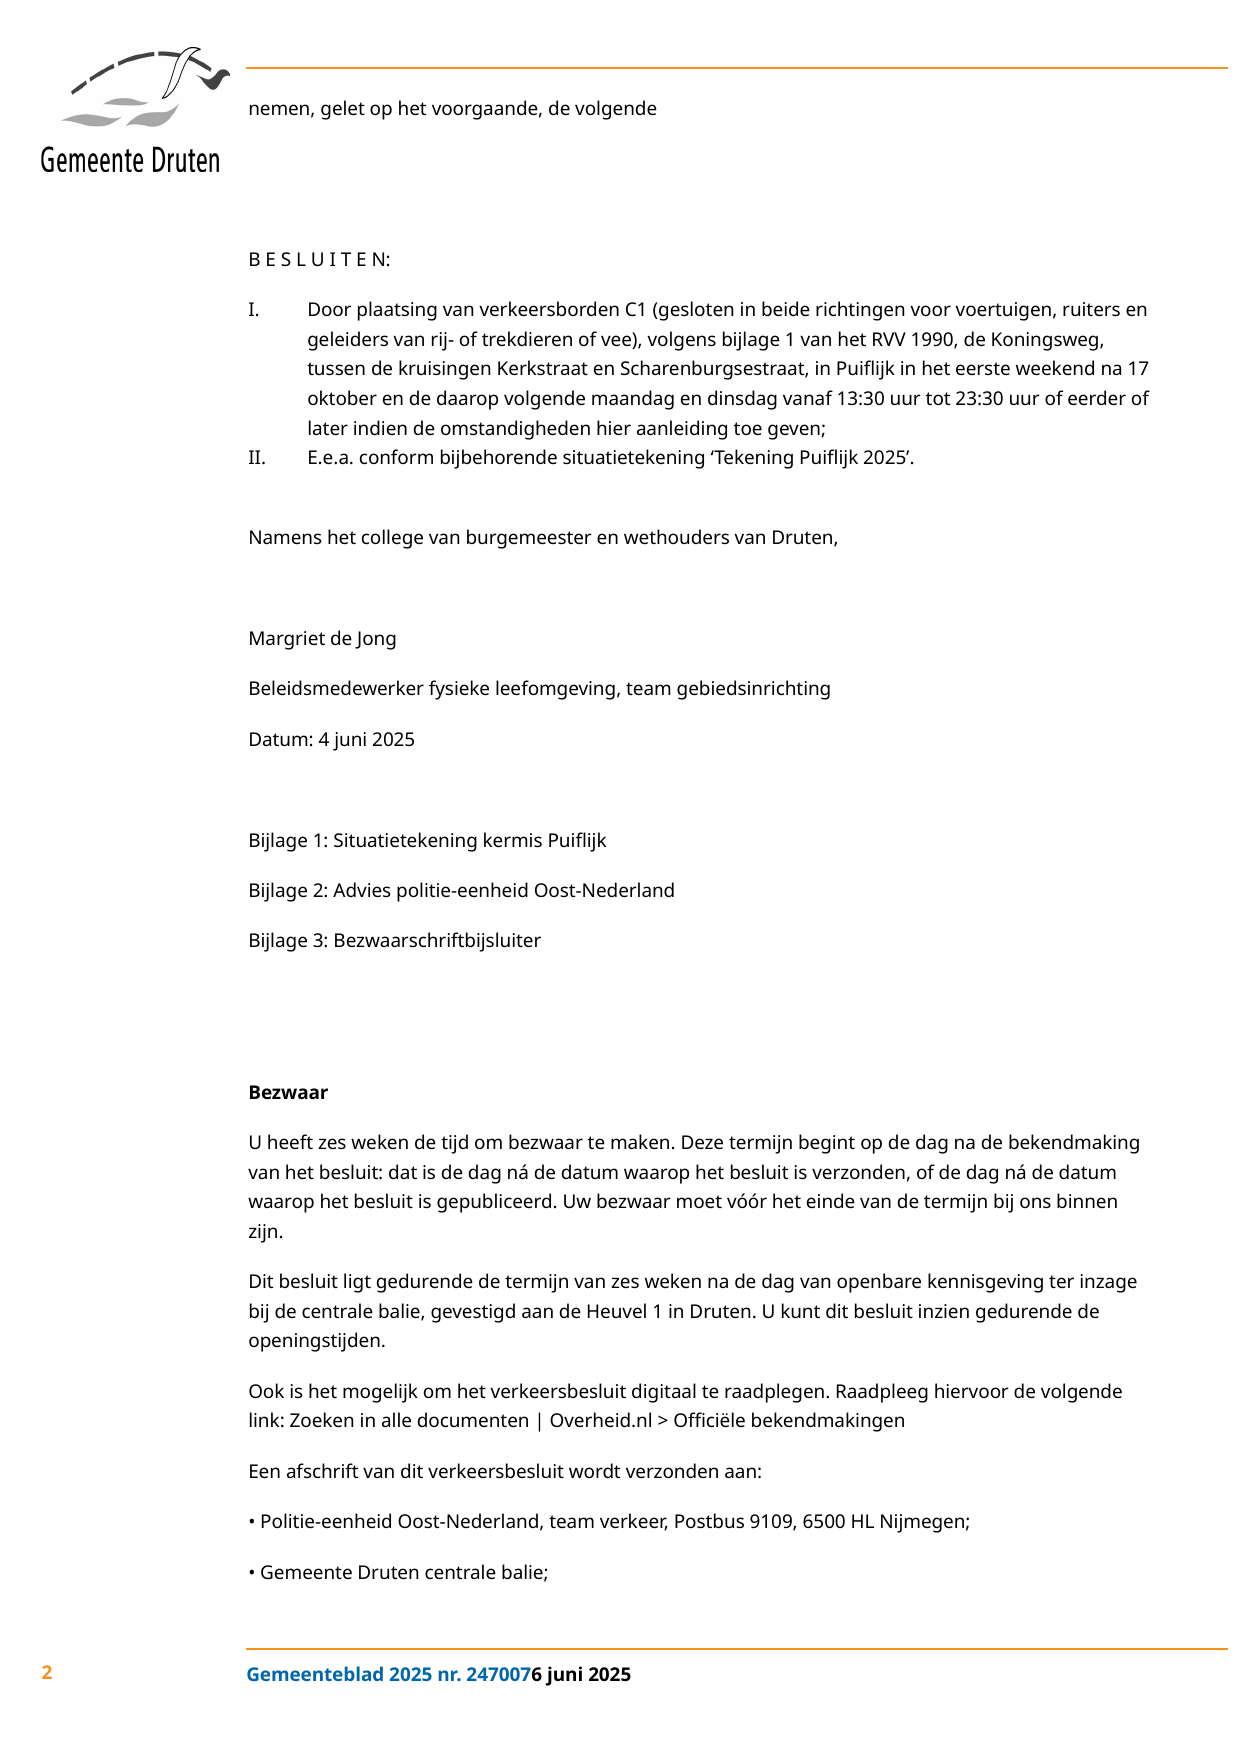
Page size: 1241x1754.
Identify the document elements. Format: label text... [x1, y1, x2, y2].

text Bezwaar [248, 1079, 1152, 1105]
text Een afschrift van dit verkeersbesluit wordt verzonden aan: [248, 1458, 1152, 1484]
text Bijlage 3: Bezwaarschriftbijsluiter [248, 928, 1152, 953]
text U heeft zes weken de tijd om bezwaar te maken. Deze termijn begint op de dag na de bekendmaking van het besluit: dat is de dag ná de datum waarop het besluit is verzonden, of de dag ná de datum waarop het besluit is gepubliceerd. Uw bezwaar moet vóór het einde van de termijn bij ons binnen zijn. [248, 1129, 1152, 1244]
text Ook is het mogelijk om het verkeersbesluit digitaal te raadplegen. Raadpleeg hiervoor de volgende link: Zoeken in alle documenten | Overheid.nl > Officiële bekendmakingen [248, 1378, 1152, 1433]
text Beleidsmedewerker fysieke leefomgeving, team gebiedsinrichting [248, 676, 1152, 701]
text • Politie-eenheid Oost-Nederland, team verkeer, Postbus 9109, 6500 HL Nijmegen; [248, 1508, 1152, 1534]
text Dit besluit ligt gedurende de termijn van zes weken na de dag van openbare kennisgeving ter inzage bij de centrale balie, gevestigd aan de Heuvel 1 in Druten. U kunt dit besluit inzien gedurende de openingstijden. [248, 1268, 1152, 1353]
text Datum: 4 juni 2025 [248, 726, 1152, 752]
text Margriet de Jong [248, 625, 1152, 651]
text Namens het college van burgemeester en wethouders van Druten, [248, 524, 1152, 550]
text nemen, gelet op het voorgaande, de volgende [248, 95, 1152, 121]
text B E S L U I T E N: [248, 246, 1152, 272]
text Bijlage 2: Advies politie-eenheid Oost-Nederland [248, 877, 1152, 903]
list Door plaatsing van verkeersborden C1 (gesloten in beide richtingen voor voertuigen, ruiters en geleiders van rij- of trekdieren of vee), volgens bijlage 1 van het RVV 1990, de Koningsweg, tussen de kruisingen Kerkstraat en Scharenburgsestraat, in Puiflijk in het eerste weekend na 17 oktober en de daarop volgende maandag en dinsdag vanaf 13:30 uur tot 23:30 uur of eerder of later indien de omstandigheden hier aanleiding toe geven; [248, 296, 1152, 441]
picture [41, 47, 231, 172]
text • Gemeente Druten centrale balie; [248, 1559, 1152, 1585]
list E.e.a. conform bijbehorende situatietekening ‘Tekening Puiflijk 2025’. [248, 444, 1152, 470]
text Bijlage 1: Situatietekening kermis Puiflijk [248, 827, 1152, 853]
